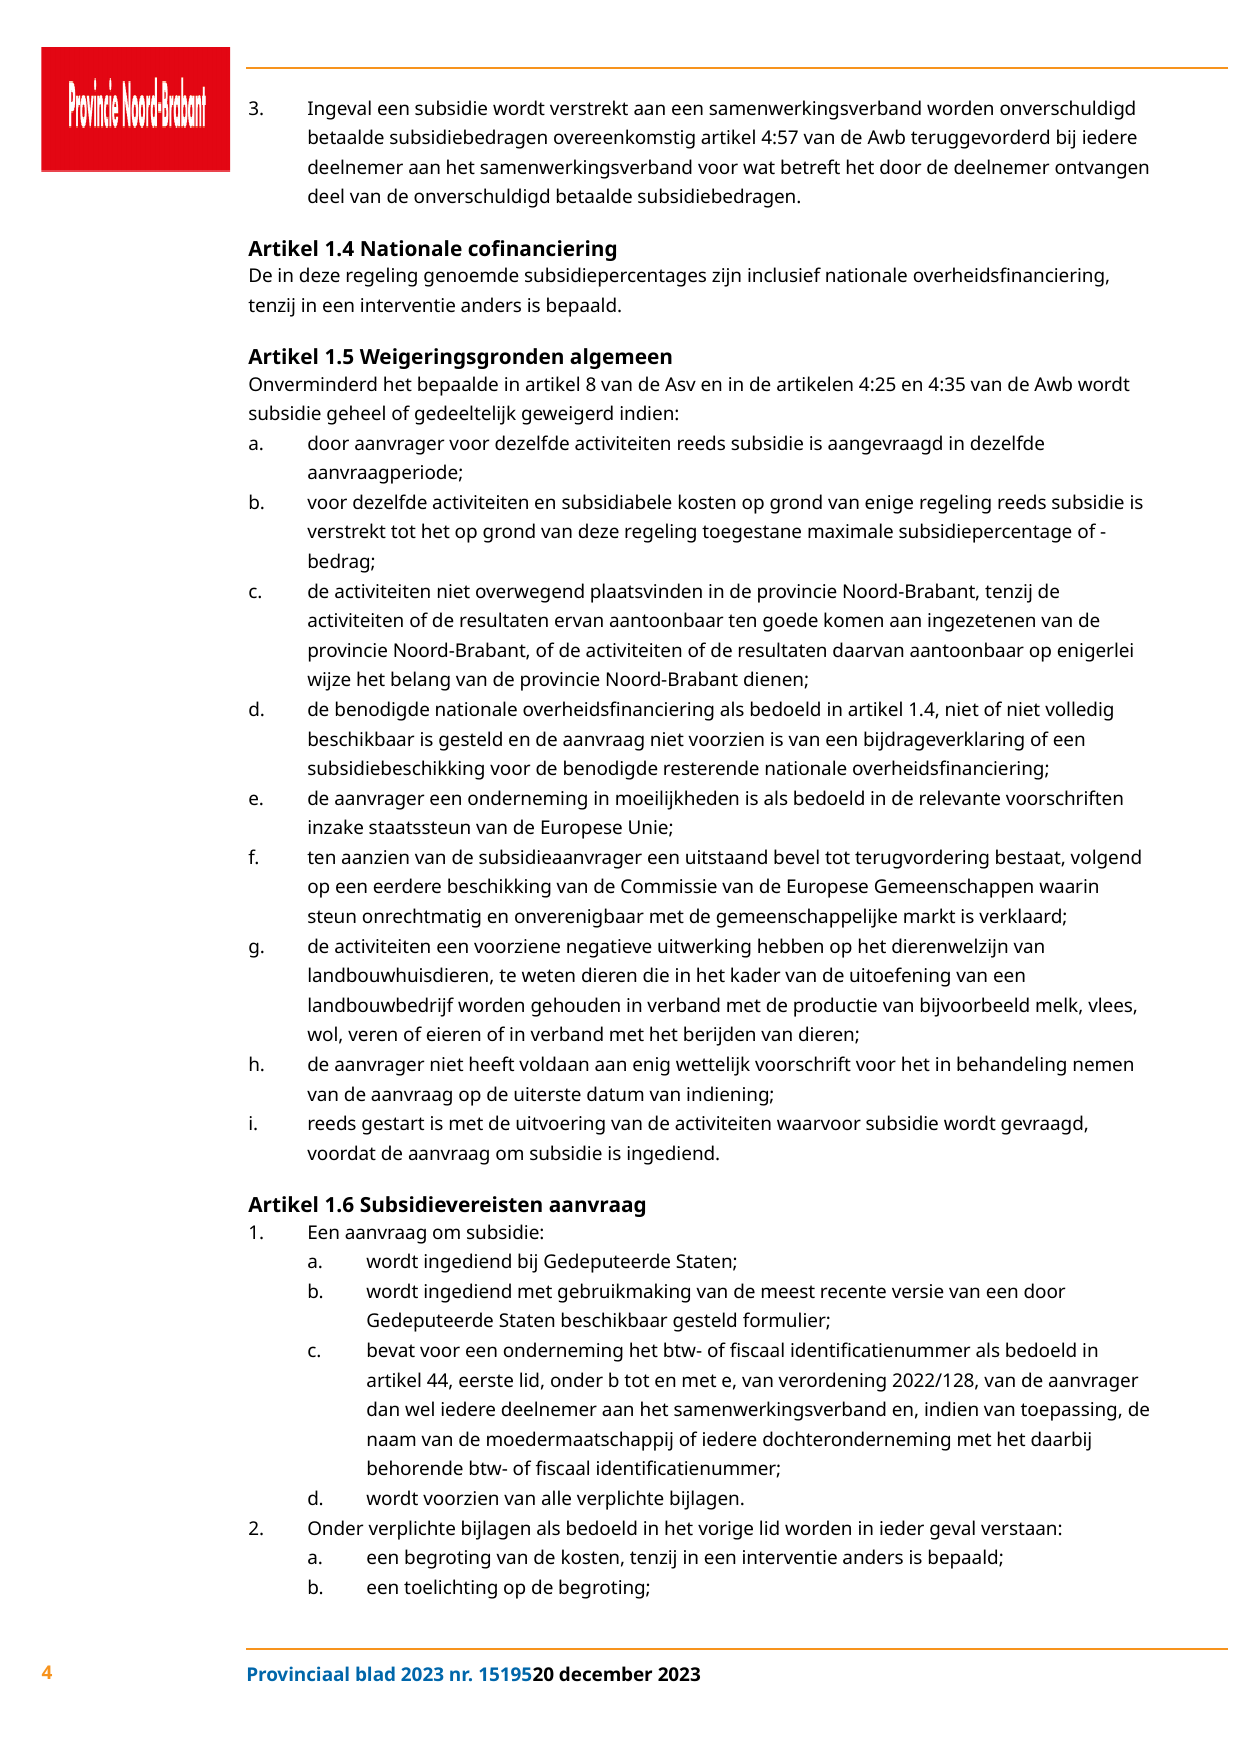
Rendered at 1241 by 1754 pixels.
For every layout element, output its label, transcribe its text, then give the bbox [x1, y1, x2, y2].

text De in deze regeling genoemde subsidiepercentages zijn inclusief nationale overheidsfinanciering, tenzij in een interventie anders is bepaald. [248, 262, 1152, 318]
list voor dezelfde activiteiten en subsidiabele kosten op grond van enige regeling reeds subsidie is verstrekt tot het op grond van deze regeling toegestane maximale subsidiepercentage of -bedrag; [248, 489, 1152, 574]
text Artikel 1.5 Weigeringsgronden algemeen [248, 342, 1152, 371]
list Een aanvraag om subsidie: [248, 1219, 1152, 1244]
list reeds gestart is met de uitvoering van de activiteiten waarvoor subsidie wordt gevraagd, voordat de aanvraag om subsidie is ingediend. [248, 1110, 1152, 1166]
list een begroting van de kosten, tenzij in een interventie anders is bepaald; [307, 1544, 1152, 1570]
list door aanvrager voor dezelfde activiteiten reeds subsidie is aangevraagd in dezelfde aanvraagperiode; [248, 430, 1152, 485]
list de aanvrager een onderneming in moeilijkheden is als bedoeld in de relevante voorschriften inzake staatssteun van de Europese Unie; [248, 785, 1152, 840]
text Onverminderd het bepaalde in artikel 8 van de Asv en in de artikelen 4:25 en 4:35 van de Awb wordt subsidie geheel of gedeeltelijk geweigerd indien: [248, 371, 1152, 426]
list wordt ingediend met gebruikmaking van de meest recente versie van een door Gedeputeerde Staten beschikbaar gesteld formulier; [307, 1278, 1152, 1333]
list de aanvrager niet heeft voldaan aan enig wettelijk voorschrift voor het in behandeling nemen van de aanvraag op de uiterste datum van indiening; [248, 1051, 1152, 1107]
list wordt ingediend bij Gedeputeerde Staten; [307, 1248, 1152, 1274]
text Artikel 1.6 Subsidievereisten aanvraag [248, 1190, 1152, 1219]
list Onder verplichte bijlagen als bedoeld in het vorige lid worden in ieder geval verstaan: [248, 1515, 1152, 1540]
list een toelichting op de begroting; [307, 1574, 1152, 1599]
list Ingeval een subsidie wordt verstrekt aan een samenwerkingsverband worden onverschuldigd betaalde subsidiebedragen overeenkomstig artikel 4:57 van de Awb teruggevorderd bij iedere deelnemer aan het samenwerkingsverband voor wat betreft het door de deelnemer ontvangen deel van de onverschuldigd betaalde subsidiebedragen. [248, 95, 1152, 209]
text Artikel 1.4 Nationale cofinanciering [248, 234, 1152, 262]
list bevat voor een onderneming het btw- of fiscaal identificatienummer als bedoeld in artikel 44, eerste lid, onder b tot en met e, van verordening 2022/128, van de aanvrager dan wel iedere deelnemer aan het samenwerkingsverband en, indien van toepassing, de naam van de moedermaatschappij of iedere dochteronderneming met het daarbij behorende btw- of fiscaal identificatienummer; [307, 1337, 1152, 1481]
list de activiteiten een voorziene negatieve uitwerking hebben op het dierenwelzijn van landbouwhuisdieren, te weten dieren die in het kader van de uitoefening van een landbouwbedrijf worden gehouden in verband met de productie van bijvoorbeeld melk, vlees, wol, veren of eieren of in verband met het berijden van dieren; [248, 933, 1152, 1047]
list de benodigde nationale overheidsfinanciering als bedoeld in artikel 1.4, niet of niet volledig beschikbaar is gesteld en de aanvraag niet voorzien is van een bijdrageverklaring of een subsidiebeschikking voor de benodigde resterende nationale overheidsfinanciering; [248, 696, 1152, 781]
list wordt voorzien van alle verplichte bijlagen. [307, 1485, 1152, 1511]
list ten aanzien van de subsidieaanvrager een uitstaand bevel tot terugvordering bestaat, volgend op een eerdere beschikking van de Commissie van de Europese Gemeenschappen waarin steun onrechtmatig en onverenigbaar met de gemeenschappelijke markt is verklaard; [248, 844, 1152, 929]
picture [41, 47, 231, 172]
list de activiteiten niet overwegend plaatsvinden in de provincie Noord-Brabant, tenzij de activiteiten of de resultaten ervan aantoonbaar ten goede komen aan ingezetenen van de provincie Noord-Brabant, of de activiteiten of de resultaten daarvan aantoonbaar op enigerlei wijze het belang van de provincie Noord-Brabant dienen; [248, 578, 1152, 692]
